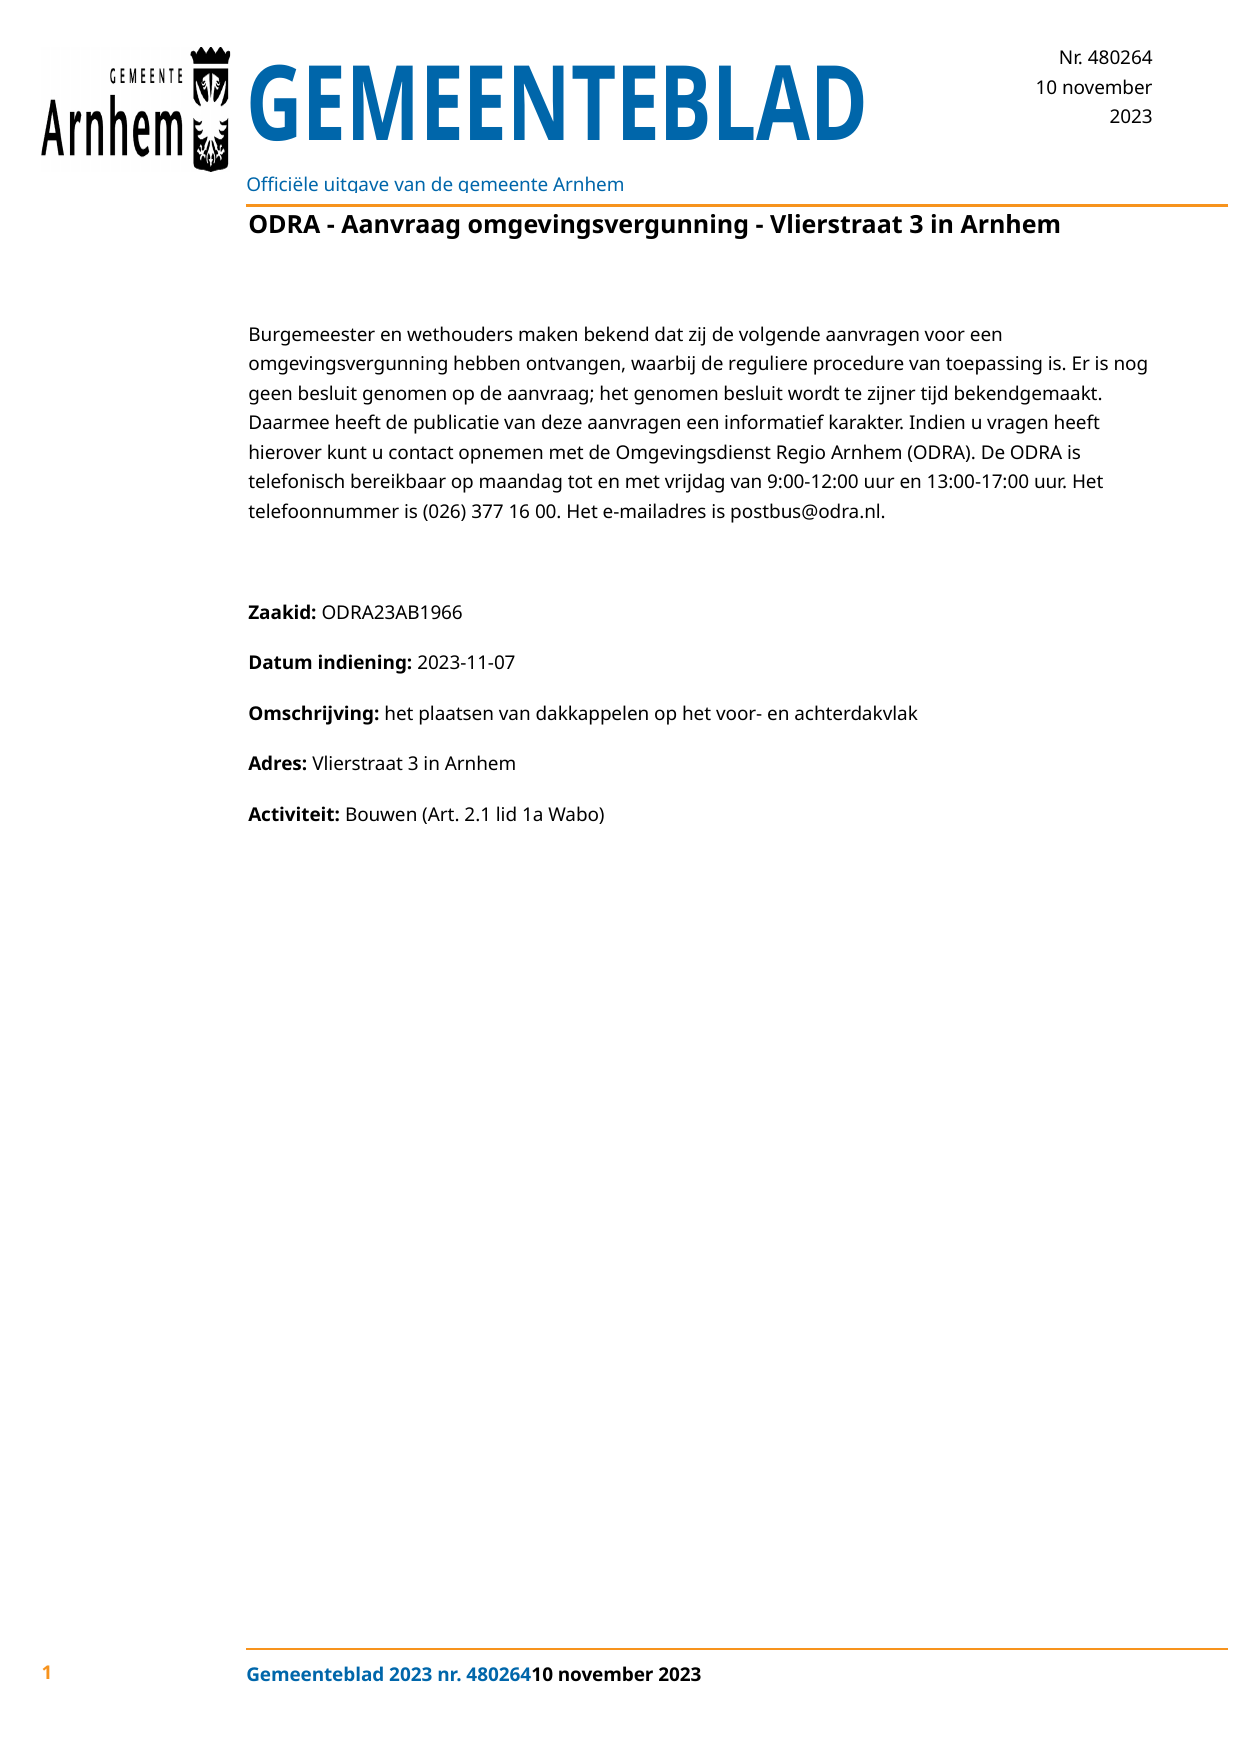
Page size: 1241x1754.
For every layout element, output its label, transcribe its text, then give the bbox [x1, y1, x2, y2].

text Burgemeester en wethouders maken bekend dat zij de volgende aanvragen voor een omgevingsvergunning hebben ontvangen, waarbij de reguliere procedure van toepassing is. Er is nog geen besluit genomen op de aanvraag; het genomen besluit wordt te zijner tijd bekendgemaakt. Daarmee heeft de publicatie van deze aanvragen een informatief karakter. Indien u vragen heeft hierover kunt u contact opnemen met de Omgevingsdienst Regio Arnhem (ODRA). De ODRA is telefonisch bereikbaar op maandag tot en met vrijdag van 9:00-12:00 uur en 13:00-17:00 uur. Het telefoonnummer is (026) 377 16 00. Het e-mailadres is postbus@odra.nl. [248, 321, 1152, 524]
text Datum indiening: 2023-11-07 [248, 649, 1152, 675]
text Omschrijving: het plaatsen van dakkappelen op het voor- en achterdakvlak [248, 700, 1152, 726]
text Activiteit: Bouwen (Art. 2.1 lid 1a Wabo) [248, 801, 1152, 826]
text ODRA - Aanvraag omgevingsvergunning - Vlierstraat 3 in Arnhem [248, 207, 1152, 241]
text Adres: Vlierstraat 3 in Arnhem [248, 750, 1152, 776]
picture [41, 47, 231, 172]
text Zaakid: ODRA23AB1966 [248, 599, 1152, 625]
